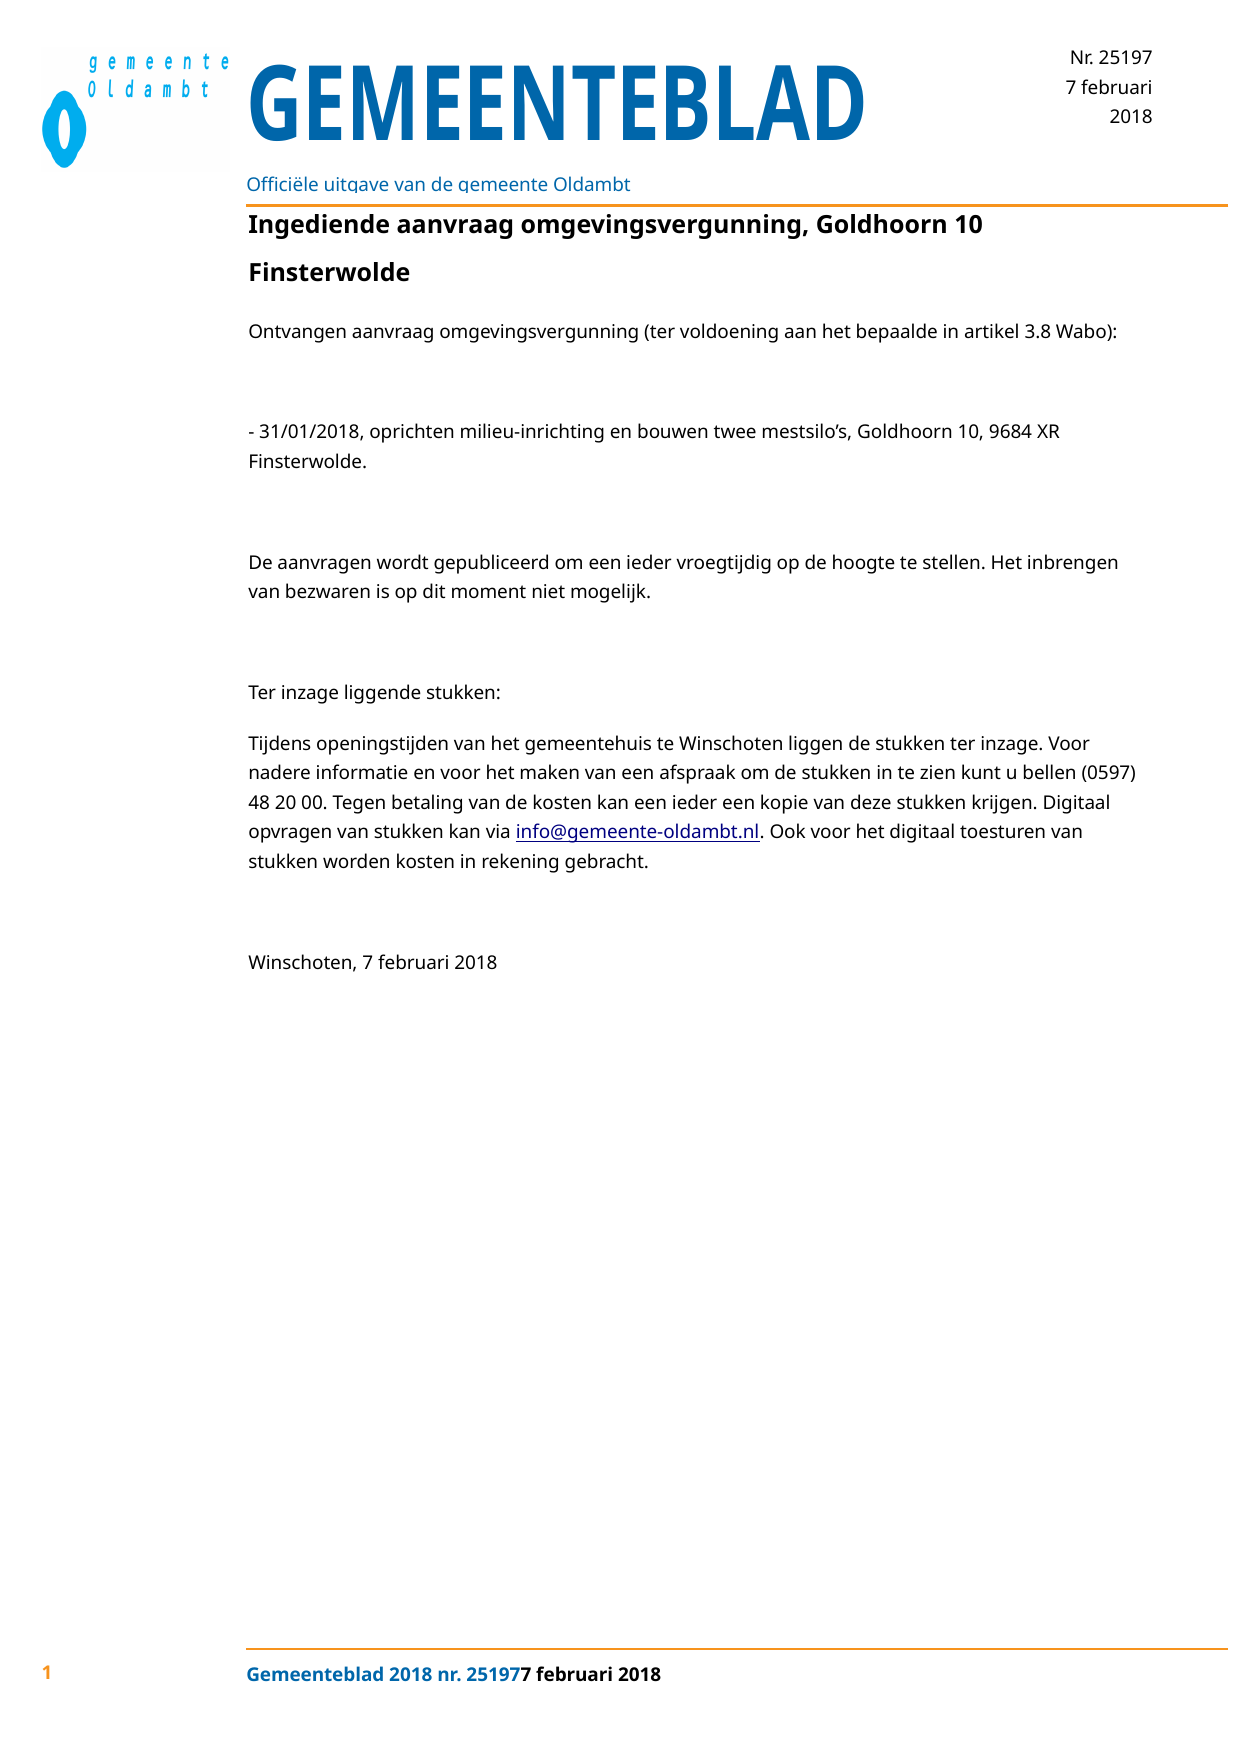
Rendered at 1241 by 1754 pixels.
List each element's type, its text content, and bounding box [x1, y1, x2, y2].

text Tijdens openingstijden van het gemeentehuis te Winschoten liggen de stukken ter inzage. Voor nadere informatie en voor het maken van een afspraak om de stukken in te zien kunt u bellen (0597) 48 20 00. Tegen betaling van de kosten kan een ieder een kopie van deze stukken krijgen. Digitaal opvragen van stukken kan via info@gemeente-oldambt.nl. Ook voor het digitaal toesturen van stukken worden kosten in rekening gebracht. [248, 730, 1152, 874]
text Winschoten, 7 februari 2018 [248, 949, 1152, 975]
text Ter inzage liggende stukken: [248, 679, 1152, 705]
text Ingediende aanvraag omgevingsvergunning, Goldhoorn 10 Finsterwolde [248, 207, 1152, 288]
picture [41, 47, 231, 172]
text De aanvragen wordt gepubliceerd om een ieder vroegtijdig op de hoogte te stellen. Het inbrengen van bezwaren is op dit moment niet mogelijk. [248, 549, 1152, 604]
text - 31/01/2018, oprichten milieu-inrichting en bouwen twee mestsilo’s, Goldhoorn 10, 9684 XR Finsterwolde. [248, 419, 1152, 474]
text Ontvangen aanvraag omgevingsvergunning (ter voldoening aan het bepaalde in artikel 3.8 Wabo): [248, 318, 1152, 344]
